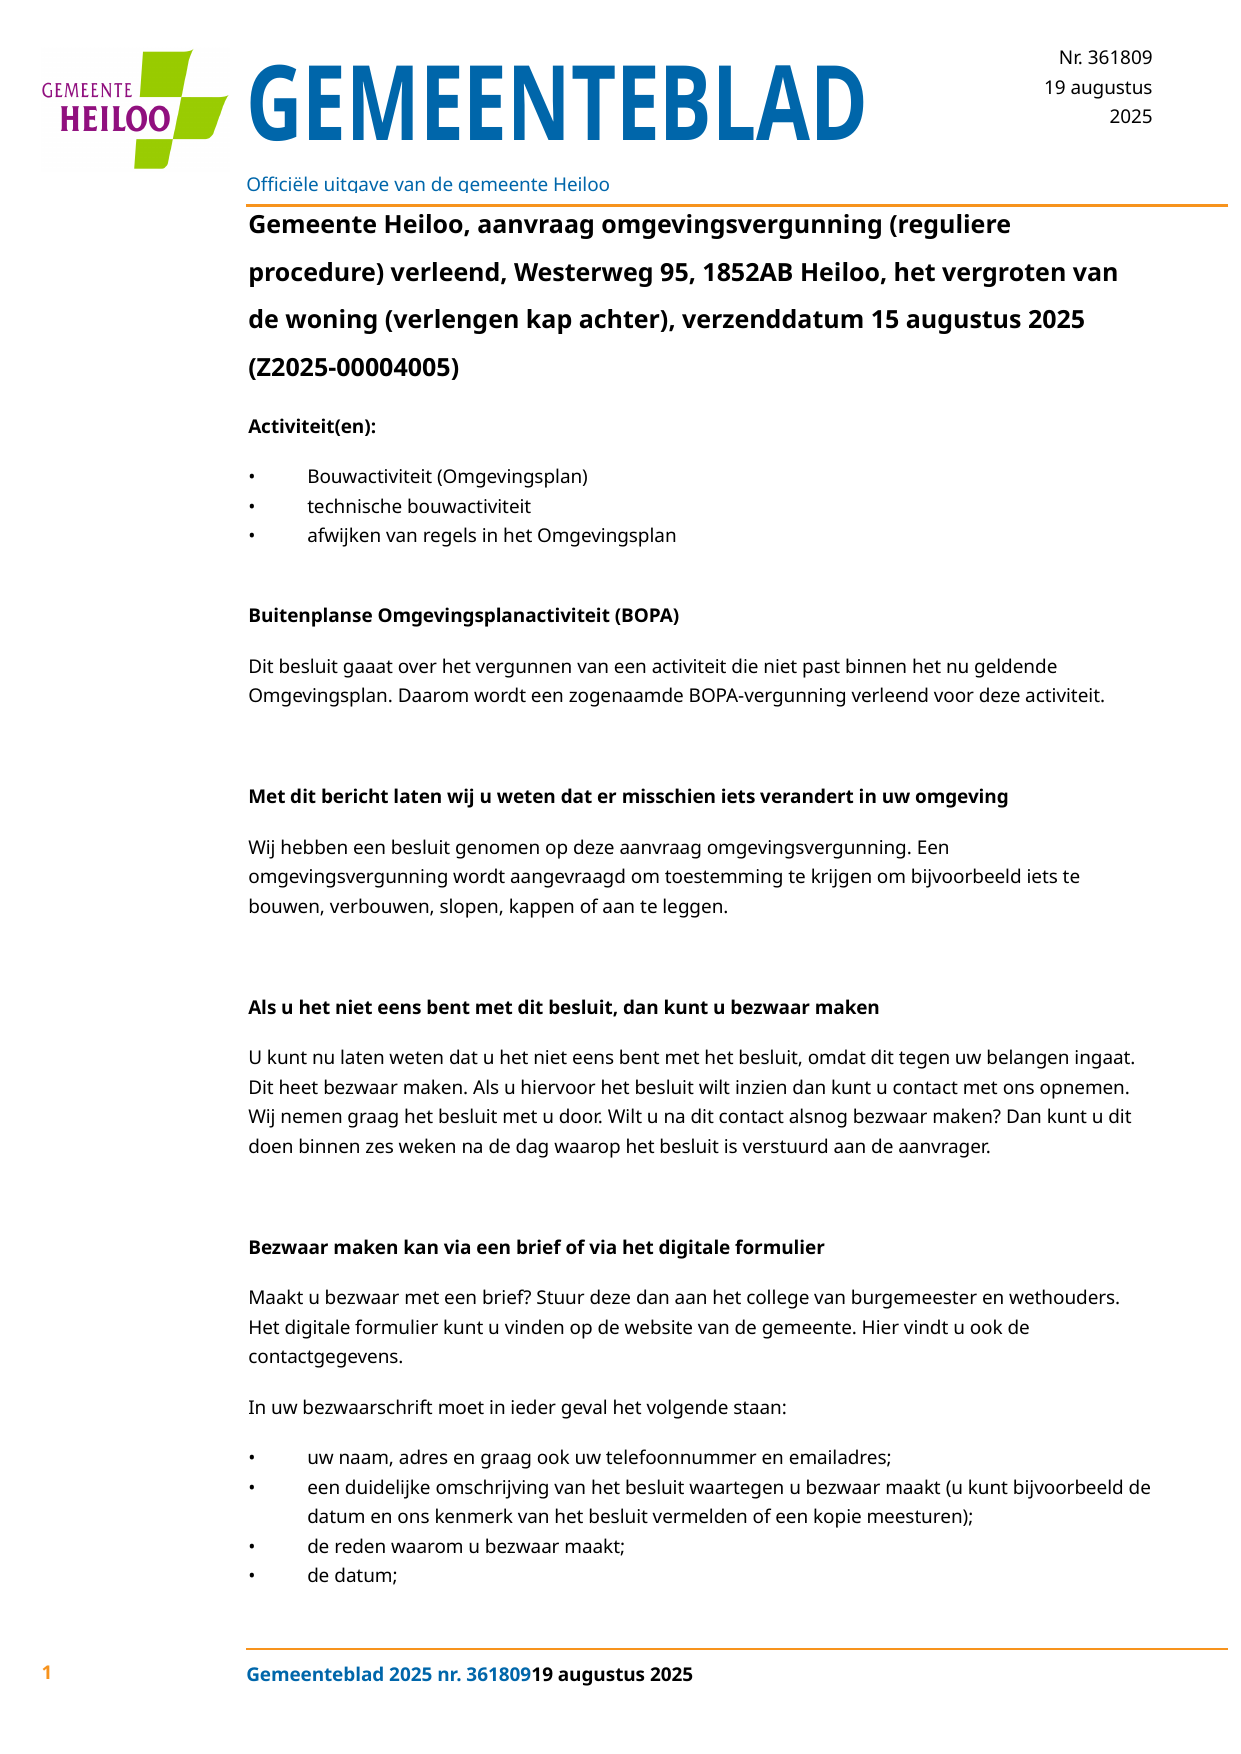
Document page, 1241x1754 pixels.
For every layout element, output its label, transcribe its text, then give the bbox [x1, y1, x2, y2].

list technische bouwactiviteit [248, 493, 1152, 519]
text Maakt u bezwaar met een brief? Stuur deze dan aan het college van burgemeester en wethouders. Het digitale formulier kunt u vinden op de website van de gemeente. Hier vindt u ook de contactgegevens. [248, 1284, 1152, 1369]
text Activiteit(en): [248, 413, 1152, 439]
list de datum; [248, 1563, 1152, 1588]
picture [41, 47, 231, 172]
text Met dit bericht laten wij u weten dat er misschien iets verandert in uw omgeving [248, 783, 1152, 809]
text Dit besluit gaaat over het vergunnen van een activiteit die niet past binnen het nu geldende Omgevingsplan. Daarom wordt een zogenaamde BOPA-vergunning verleend voor deze activiteit. [248, 653, 1152, 708]
text Als u het niet eens bent met dit besluit, dan kunt u bezwaar maken [248, 994, 1152, 1020]
text In uw bezwaarschrift moet in ieder geval het volgende staan: [248, 1394, 1152, 1420]
list uw naam, adres en graag ook uw telefoonnummer en emailadres; [248, 1444, 1152, 1470]
text U kunt nu laten weten dat u het niet eens bent met het besluit, omdat dit tegen uw belangen ingaat. Dit heet bezwaar maken. Als u hiervoor het besluit wilt inzien dan kunt u contact met ons opnemen. Wij nemen graag het besluit met u door. Wilt u na dit contact alsnog bezwaar maken? Dan kunt u dit doen binnen zes weken na de dag waarop het besluit is verstuurd aan de aanvrager. [248, 1044, 1152, 1159]
list de reden waarom u bezwaar maakt; [248, 1533, 1152, 1559]
list een duidelijke omschrijving van het besluit waartegen u bezwaar maakt (u kunt bijvoorbeeld de datum en ons kenmerk van het besluit vermelden of een kopie meesturen); [248, 1474, 1152, 1529]
text Bezwaar maken kan via een brief of via het digitale formulier [248, 1234, 1152, 1260]
list Bouwactiviteit (Omgevingsplan) [248, 463, 1152, 489]
text Gemeente Heiloo, aanvraag omgevingsvergunning (reguliere procedure) verleend, Westerweg 95, 1852AB Heiloo, het vergroten van de woning (verlengen kap achter), verzenddatum 15 augustus 2025 (Z2025-00004005) [248, 207, 1152, 384]
list afwijken van regels in het Omgevingsplan [248, 523, 1152, 548]
text Wij hebben een besluit genomen op deze aanvraag omgevingsvergunning. Een omgevingsvergunning wordt aangevraagd om toestemming te krijgen om bijvoorbeeld iets te bouwen, verbouwen, slopen, kappen of aan te leggen. [248, 834, 1152, 919]
text Buitenplanse Omgevingsplanactiviteit (BOPA) [248, 603, 1152, 628]
